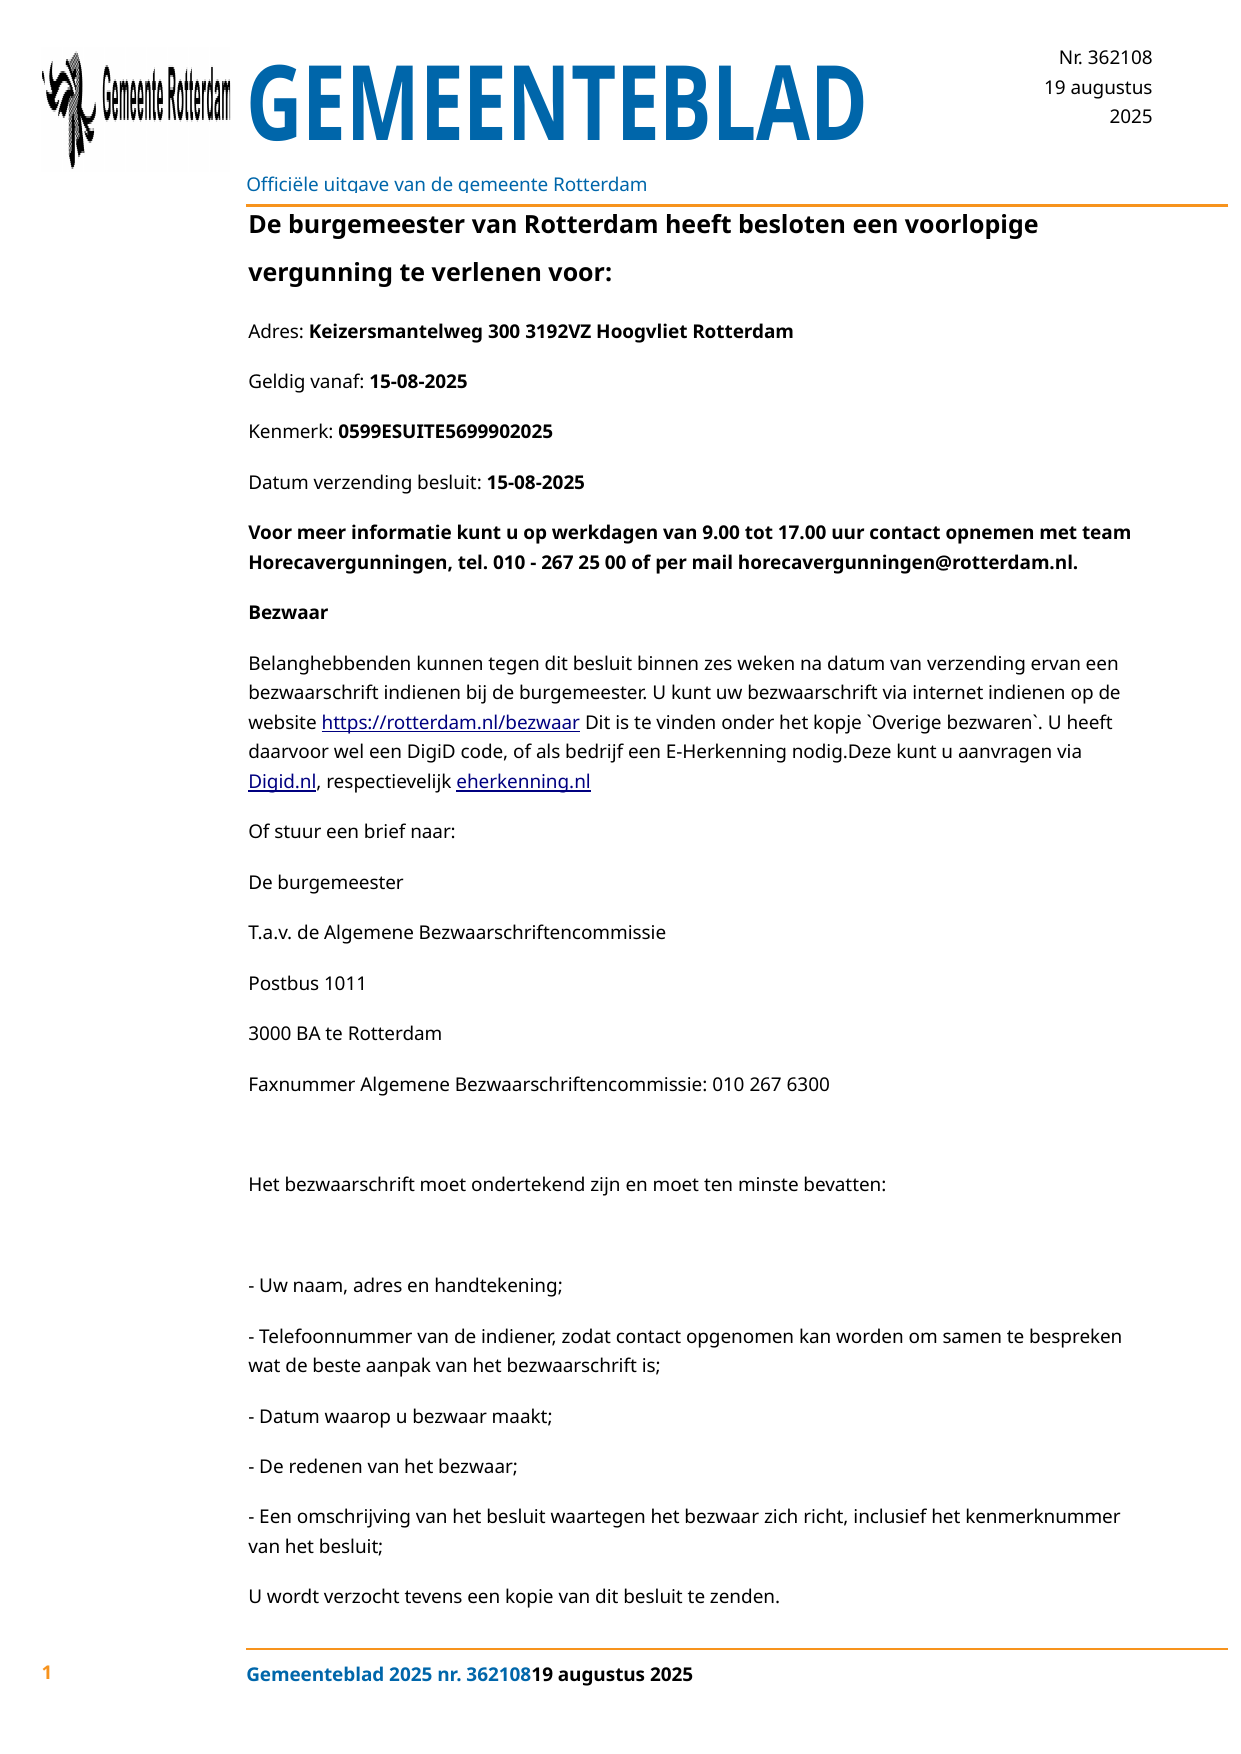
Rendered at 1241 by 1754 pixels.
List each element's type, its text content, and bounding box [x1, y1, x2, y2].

text De burgemeester [248, 869, 1152, 895]
text - Een omschrijving van het besluit waartegen het bezwaar zich richt, inclusief het kenmerknummer van het besluit; [248, 1504, 1152, 1559]
text Geldig vanaf: 15-08-2025 [248, 368, 1152, 394]
text Postbus 1011 [248, 970, 1152, 996]
text 3000 BA te Rotterdam [248, 1020, 1152, 1046]
text Faxnummer Algemene Bezwaarschriftencommissie: 010 267 6300 [248, 1071, 1152, 1097]
text Kenmerk: 0599ESUITE5699902025 [248, 419, 1152, 444]
text Bezwaar [248, 599, 1152, 625]
text - De redenen van het bezwaar; [248, 1453, 1152, 1479]
text - Datum waarop u bezwaar maakt; [248, 1403, 1152, 1429]
text T.a.v. de Algemene Bezwaarschriftencommissie [248, 919, 1152, 945]
text Belanghebbenden kunnen tegen dit besluit binnen zes weken na datum van verzending ervan een bezwaarschrift indienen bij de burgemeester. U kunt uw bezwaarschrift via internet indienen op de website https://rotterdam.nl/bezwaar Dit is te vinden onder het kopje `Overige bezwaren`. U heeft daarvoor wel een DigiD code, of als bedrijf een E-Herkenning nodig.Deze kunt u aanvragen via Digid.nl, respectievelijk eherkenning.nl [248, 650, 1152, 794]
text Of stuur een brief naar: [248, 819, 1152, 844]
text - Uw naam, adres en handtekening; [248, 1272, 1152, 1298]
text Datum verzending besluit: 15-08-2025 [248, 469, 1152, 495]
text Adres: Keizersmantelweg 300 3192VZ Hoogvliet Rotterdam [248, 318, 1152, 344]
text Voor meer informatie kunt u op werkdagen van 9.00 tot 17.00 uur contact opnemen met team Horecavergunningen, tel. 010 - 267 25 00 of per mail horecavergunningen@rotterdam.nl. [248, 519, 1152, 575]
text U wordt verzocht tevens een kopie van dit besluit te zenden. [248, 1584, 1152, 1609]
text De burgemeester van Rotterdam heeft besloten een voorlopige vergunning te verlenen voor: [248, 207, 1152, 288]
text Het bezwaarschrift moet ondertekend zijn en moet ten minste bevatten: [248, 1172, 1152, 1197]
picture [41, 47, 231, 172]
text - Telefoonnummer van de indiener, zodat contact opgenomen kan worden om samen te bespreken wat de beste aanpak van het bezwaarschrift is; [248, 1323, 1152, 1378]
